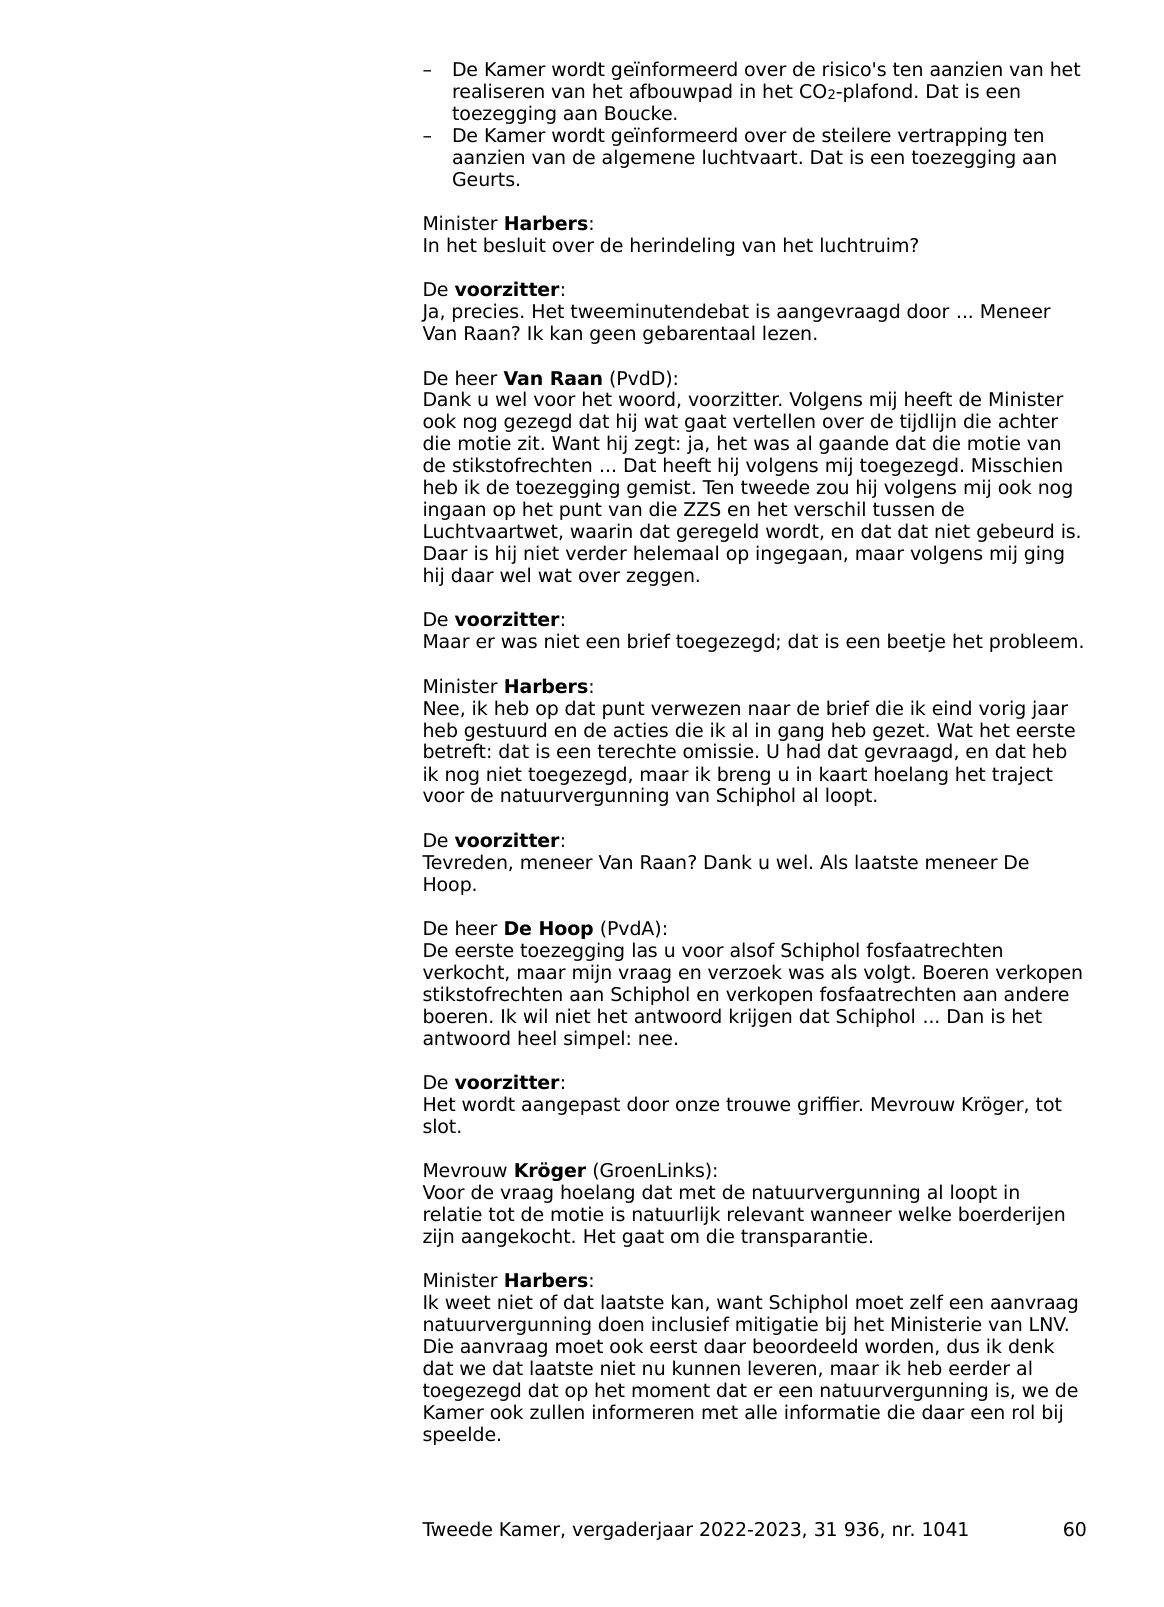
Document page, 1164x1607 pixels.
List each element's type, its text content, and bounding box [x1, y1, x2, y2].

text Het wordt aangepast door onze trouwe griffier. Mevrouw Kröger, tot slot. [422, 1094, 1087, 1138]
text Ja, precies. Het tweeminutendebat is aangevraagd door ... Meneer Van Raan? Ik kan geen gebarentaal lezen. [422, 301, 1087, 345]
text De eerste toezegging las u voor alsof Schiphol fosfaatrechten verkocht, maar mijn vraag en verzoek was als volgt. Boeren verkopen stikstofrechten aan Schiphol en verkopen fosfaatrechten aan andere boeren. Ik wil niet het antwoord krijgen dat Schiphol ... Dan is het antwoord heel simpel: nee. [422, 940, 1087, 1049]
text De voorzitter: [422, 829, 1087, 852]
text Ik weet niet of dat laatste kan, want Schiphol moet zelf een aanvraag natuurvergunning doen inclusief mitigatie bij het Ministerie van LNV. Die aanvraag moet ook eerst daar beoordeeld worden, dus ik denk dat we dat laatste niet nu kunnen leveren, maar ik heb eerder al toegezegd dat op het moment dat er een natuurvergunning is, we de Kamer ook zullen informeren met alle informatie die daar een rol bij speelde. [422, 1292, 1087, 1446]
text De voorzitter: [422, 279, 1087, 301]
text Minister Harbers: [422, 1270, 1087, 1292]
text – De Kamer wordt geïnformeerd over de risico's ten aanzien van het realiseren van het afbouwpad in het CO2-plafond. Dat is een toezegging aan Boucke. [422, 59, 1087, 125]
text Voor de vraag hoelang dat met de natuurvergunning al loopt in relatie tot de motie is natuurlijk relevant wanneer welke boerderijen zijn aangekocht. Het gaat om die transparantie. [422, 1182, 1087, 1248]
text De voorzitter: [422, 1072, 1087, 1094]
text Mevrouw Kröger (GroenLinks): [422, 1160, 1087, 1182]
text De heer Van Raan (PvdD): [422, 367, 1087, 389]
text – De Kamer wordt geïnformeerd over de steilere vertrapping ten aanzien van de algemene luchtvaart. Dat is een toezegging aan Geurts. [422, 125, 1087, 191]
text Minister Harbers: [422, 213, 1087, 235]
text Nee, ik heb op dat punt verwezen naar de brief die ik eind vorig jaar heb gestuurd en de acties die ik al in gang heb gezet. Wat het eerste betreft: dat is een terechte omissie. U had dat gevraagd, en dat heb ik nog niet toegezegd, maar ik breng u in kaart hoelang het traject voor de natuurvergunning van Schiphol al loopt. [422, 697, 1087, 807]
text Minister Harbers: [422, 676, 1087, 697]
text Tevreden, meneer Van Raan? Dank u wel. Als laatste meneer De Hoop. [422, 852, 1087, 896]
text Dank u wel voor het woord, voorzitter. Volgens mij heeft de Minister ook nog gezegd dat hij wat gaat vertellen over de tijdlijn die achter die motie zit. Want hij zegt: ja, het was al gaande dat die motie van de stikstofrechten ... Dat heeft hij volgens mij toegezegd. Misschien heb ik de toezegging gemist. Ten tweede zou hij volgens mij ook nog ingaan op het punt van die ZZS en het verschil tussen de Luchtvaartwet, waarin dat geregeld wordt, en dat dat niet gebeurd is. Daar is hij niet verder helemaal op ingegaan, maar volgens mij ging hij daar wel wat over zeggen. [422, 389, 1087, 587]
text De voorzitter: [422, 609, 1087, 631]
text In het besluit over de herindeling van het luchtruim? [422, 235, 1087, 257]
text Maar er was niet een brief toegezegd; dat is een beetje het probleem. [422, 631, 1087, 653]
text De heer De Hoop (PvdA): [422, 918, 1087, 940]
